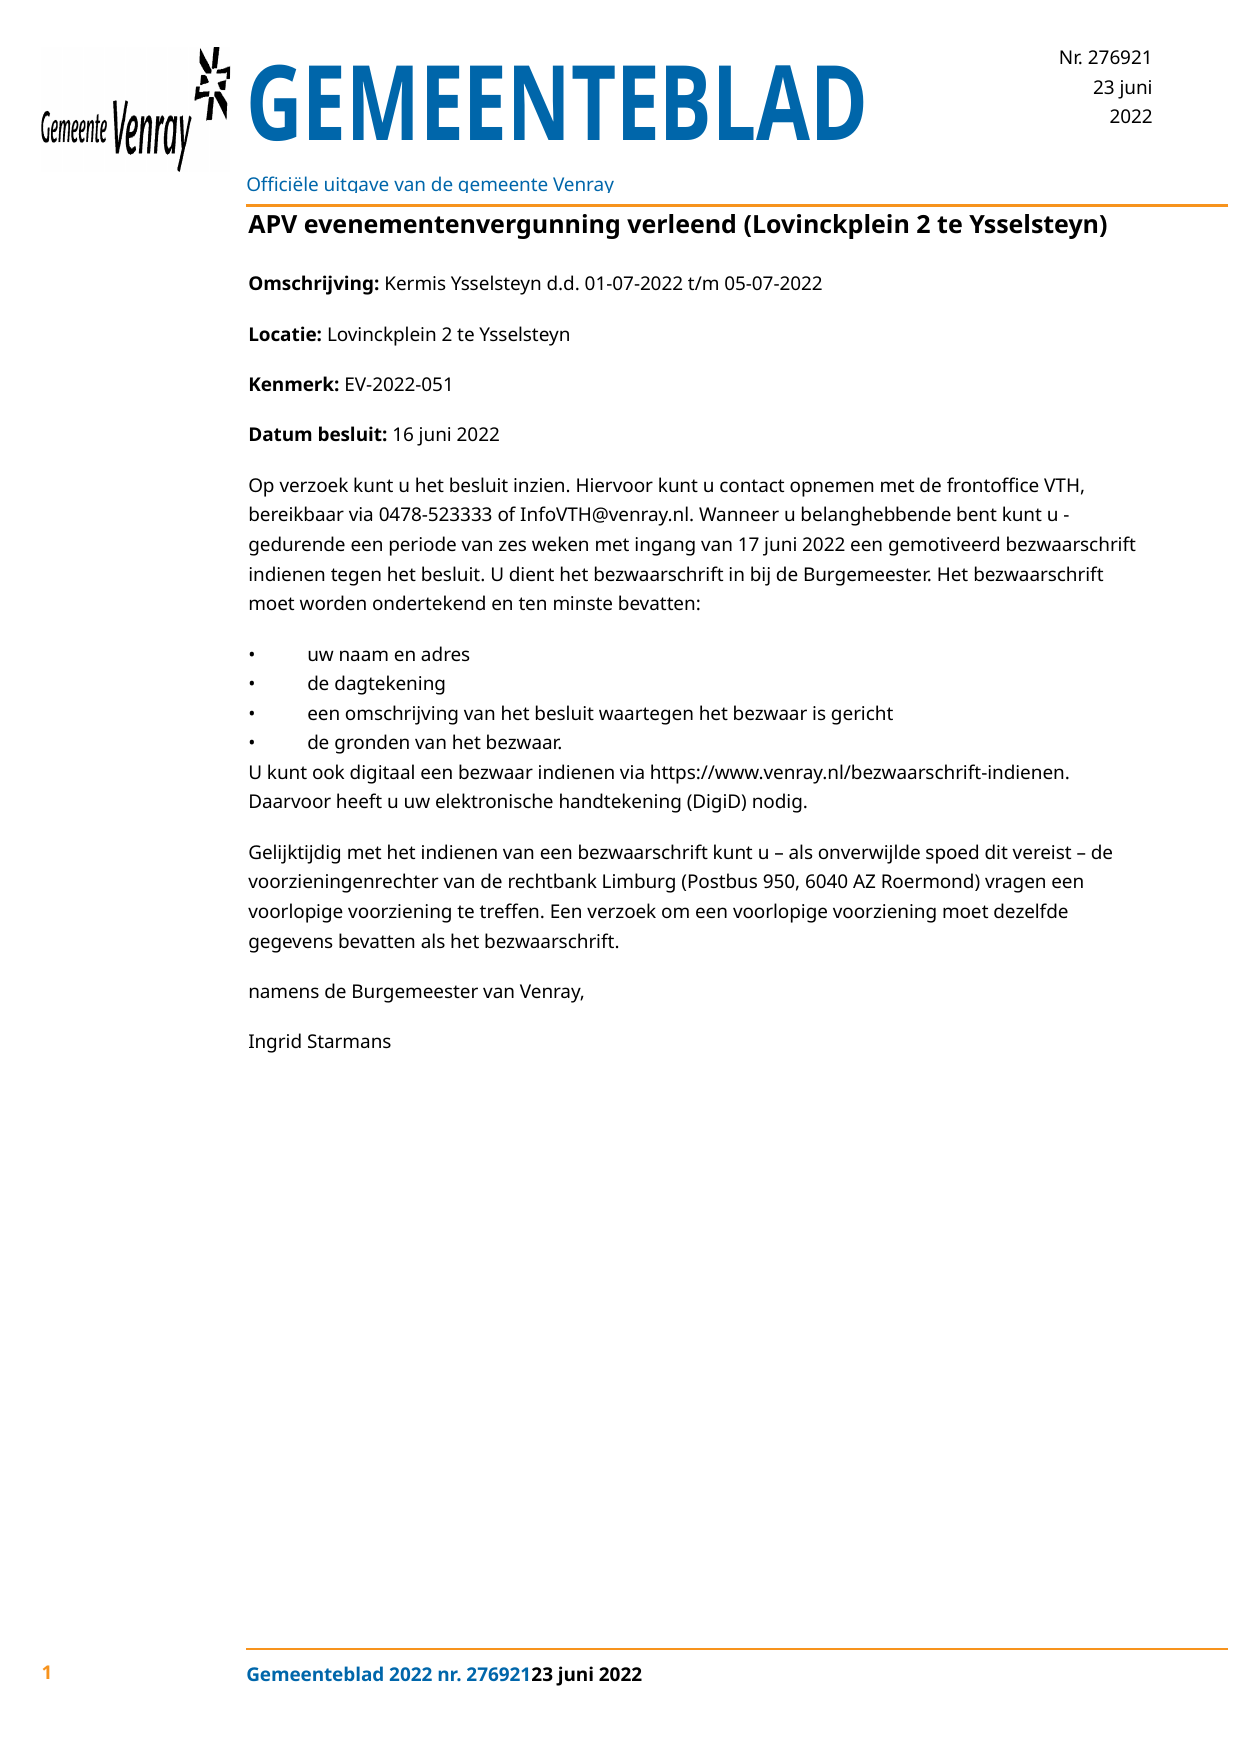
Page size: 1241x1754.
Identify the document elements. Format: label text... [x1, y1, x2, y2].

list uw naam en adres [248, 641, 1152, 666]
list de gronden van het bezwaar. [248, 729, 1152, 755]
text Ingrid Starmans [248, 1029, 1152, 1054]
text Gelijktijdig met het indienen van een bezwaarschrift kunt u – als onverwijlde spoed dit vereist – de voorzieningenrechter van de rechtbank Limburg (Postbus 950, 6040 AZ Roermond) vragen een voorlopige voorziening te treffen. Een verzoek om een voorlopige voorziening moet dezelfde gegevens bevatten als het bezwaarschrift. [248, 839, 1152, 953]
text U kunt ook digitaal een bezwaar indienen via https://www.venray.nl/bezwaarschrift-indienen. Daarvoor heeft u uw elektronische handtekening (DigiD) nodig. [248, 759, 1152, 814]
picture [41, 47, 231, 172]
list een omschrijving van het besluit waartegen het bezwaar is gericht [248, 700, 1152, 726]
text APV evenementenvergunning verleend (Lovinckplein 2 te Ysselsteyn) [248, 207, 1152, 241]
text Op verzoek kunt u het besluit inzien. Hiervoor kunt u contact opnemen met de frontoffice VTH, bereikbaar via 0478-523333 of InfoVTH@venray.nl. Wanneer u belanghebbende bent kunt u - gedurende een periode van zes weken met ingang van 17 juni 2022 een gemotiveerd bezwaarschrift indienen tegen het besluit. U dient het bezwaarschrift in bij de Burgemeester. Het bezwaarschrift moet worden ondertekend en ten minste bevatten: [248, 472, 1152, 616]
list de dagtekening [248, 670, 1152, 696]
text Omschrijving: Kermis Ysselsteyn d.d. 01-07-2022 t/m 05-07-2022 [248, 270, 1152, 296]
text Kenmerk: EV-2022-051 [248, 371, 1152, 397]
text Locatie: Lovinckplein 2 te Ysselsteyn [248, 321, 1152, 346]
text namens de Burgemeester van Venray, [248, 978, 1152, 1004]
text Datum besluit: 16 juni 2022 [248, 422, 1152, 447]
